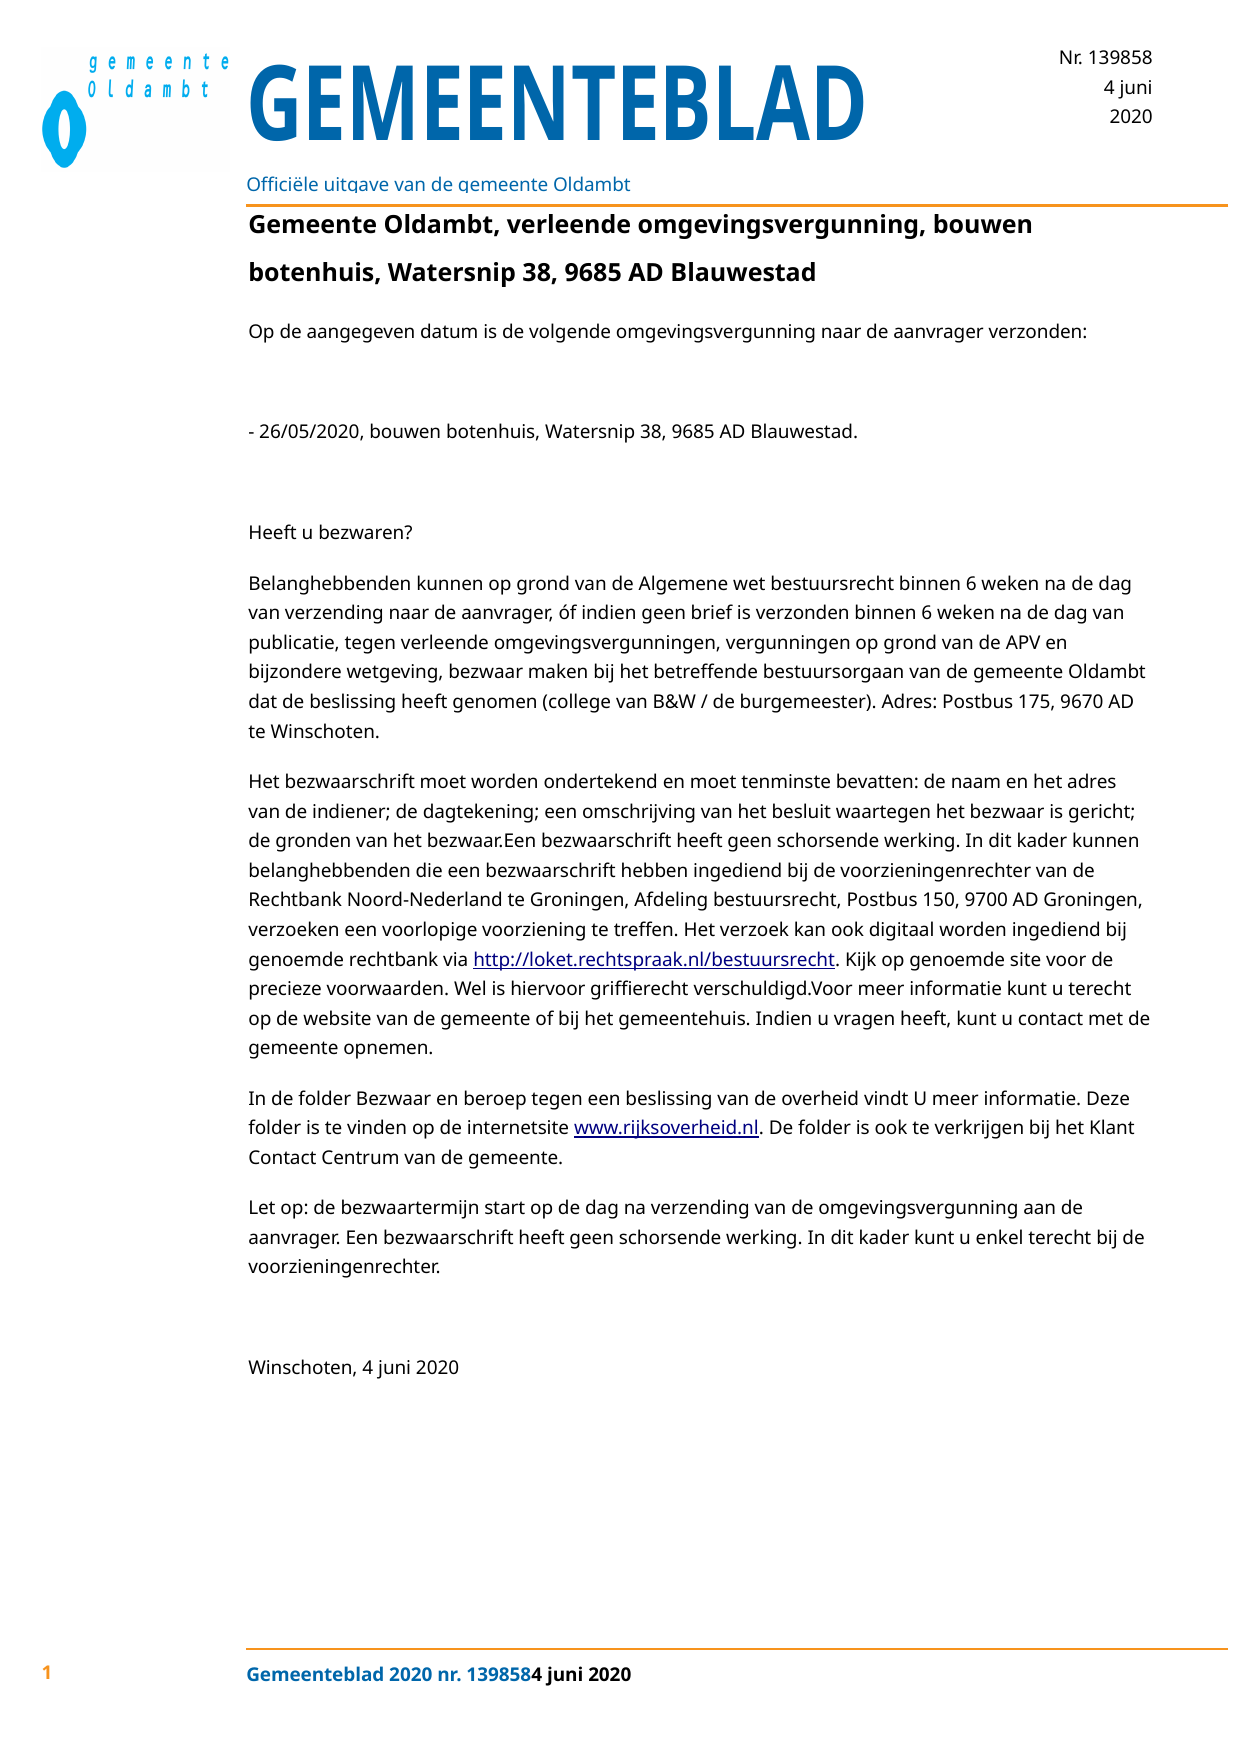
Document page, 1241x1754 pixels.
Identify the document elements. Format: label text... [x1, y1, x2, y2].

text - 26/05/2020, bouwen botenhuis, Watersnip 38, 9685 AD Blauwestad. [248, 419, 1152, 444]
text Het bezwaarschrift moet worden ondertekend en moet tenminste bevatten: de naam en het adres van de indiener; de dagtekening; een omschrijving van het besluit waartegen het bezwaar is gericht; de gronden van het bezwaar.Een bezwaarschrift heeft geen schorsende werking. In dit kader kunnen belanghebbenden die een bezwaarschrift hebben ingediend bij de voorzieningenrechter van de Rechtbank Noord-Nederland te Groningen, Afdeling bestuursrecht, Postbus 150, 9700 AD Groningen, verzoeken een voorlopige voorziening te treffen. Het verzoek kan ook digitaal worden ingediend bij genoemde rechtbank via http://loket.rechtspraak.nl/bestuursrecht. Kijk op genoemde site voor de precieze voorwaarden. Wel is hiervoor griffierecht verschuldigd.Voor meer informatie kunt u terecht op de website van de gemeente of bij het gemeentehuis. Indien u vragen heeft, kunt u contact met de gemeente opnemen. [248, 768, 1152, 1060]
text In de folder Bezwaar en beroep tegen een beslissing van de overheid vindt U meer informatie. Deze folder is te vinden op de internetsite www.rijksoverheid.nl. De folder is ook te verkrijgen bij het Klant Contact Centrum van de gemeente. [248, 1085, 1152, 1170]
text Heeft u bezwaren? [248, 519, 1152, 545]
text Op de aangegeven datum is de volgende omgevingsvergunning naar de aanvrager verzonden: [248, 318, 1152, 344]
text Let op: de bezwaartermijn start op de dag na verzending van de omgevingsvergunning aan de aanvrager. Een bezwaarschrift heeft geen schorsende werking. In dit kader kunt u enkel terecht bij de voorzieningenrechter. [248, 1194, 1152, 1279]
text Gemeente Oldambt, verleende omgevingsvergunning, bouwen botenhuis, Watersnip 38, 9685 AD Blauwestad [248, 207, 1152, 288]
text Winschoten, 4 juni 2020 [248, 1354, 1152, 1380]
text Belanghebbenden kunnen op grond van de Algemene wet bestuursrecht binnen 6 weken na de dag van verzending naar de aanvrager, óf indien geen brief is verzonden binnen 6 weken na de dag van publicatie, tegen verleende omgevingsvergunningen, vergunningen op grond van de APV en bijzondere wetgeving, bezwaar maken bij het betreffende bestuursorgaan van de gemeente Oldambt dat de beslissing heeft genomen (college van B&W / de burgemeester). Adres: Postbus 175, 9670 AD te Winschoten. [248, 570, 1152, 744]
picture [41, 47, 231, 172]
